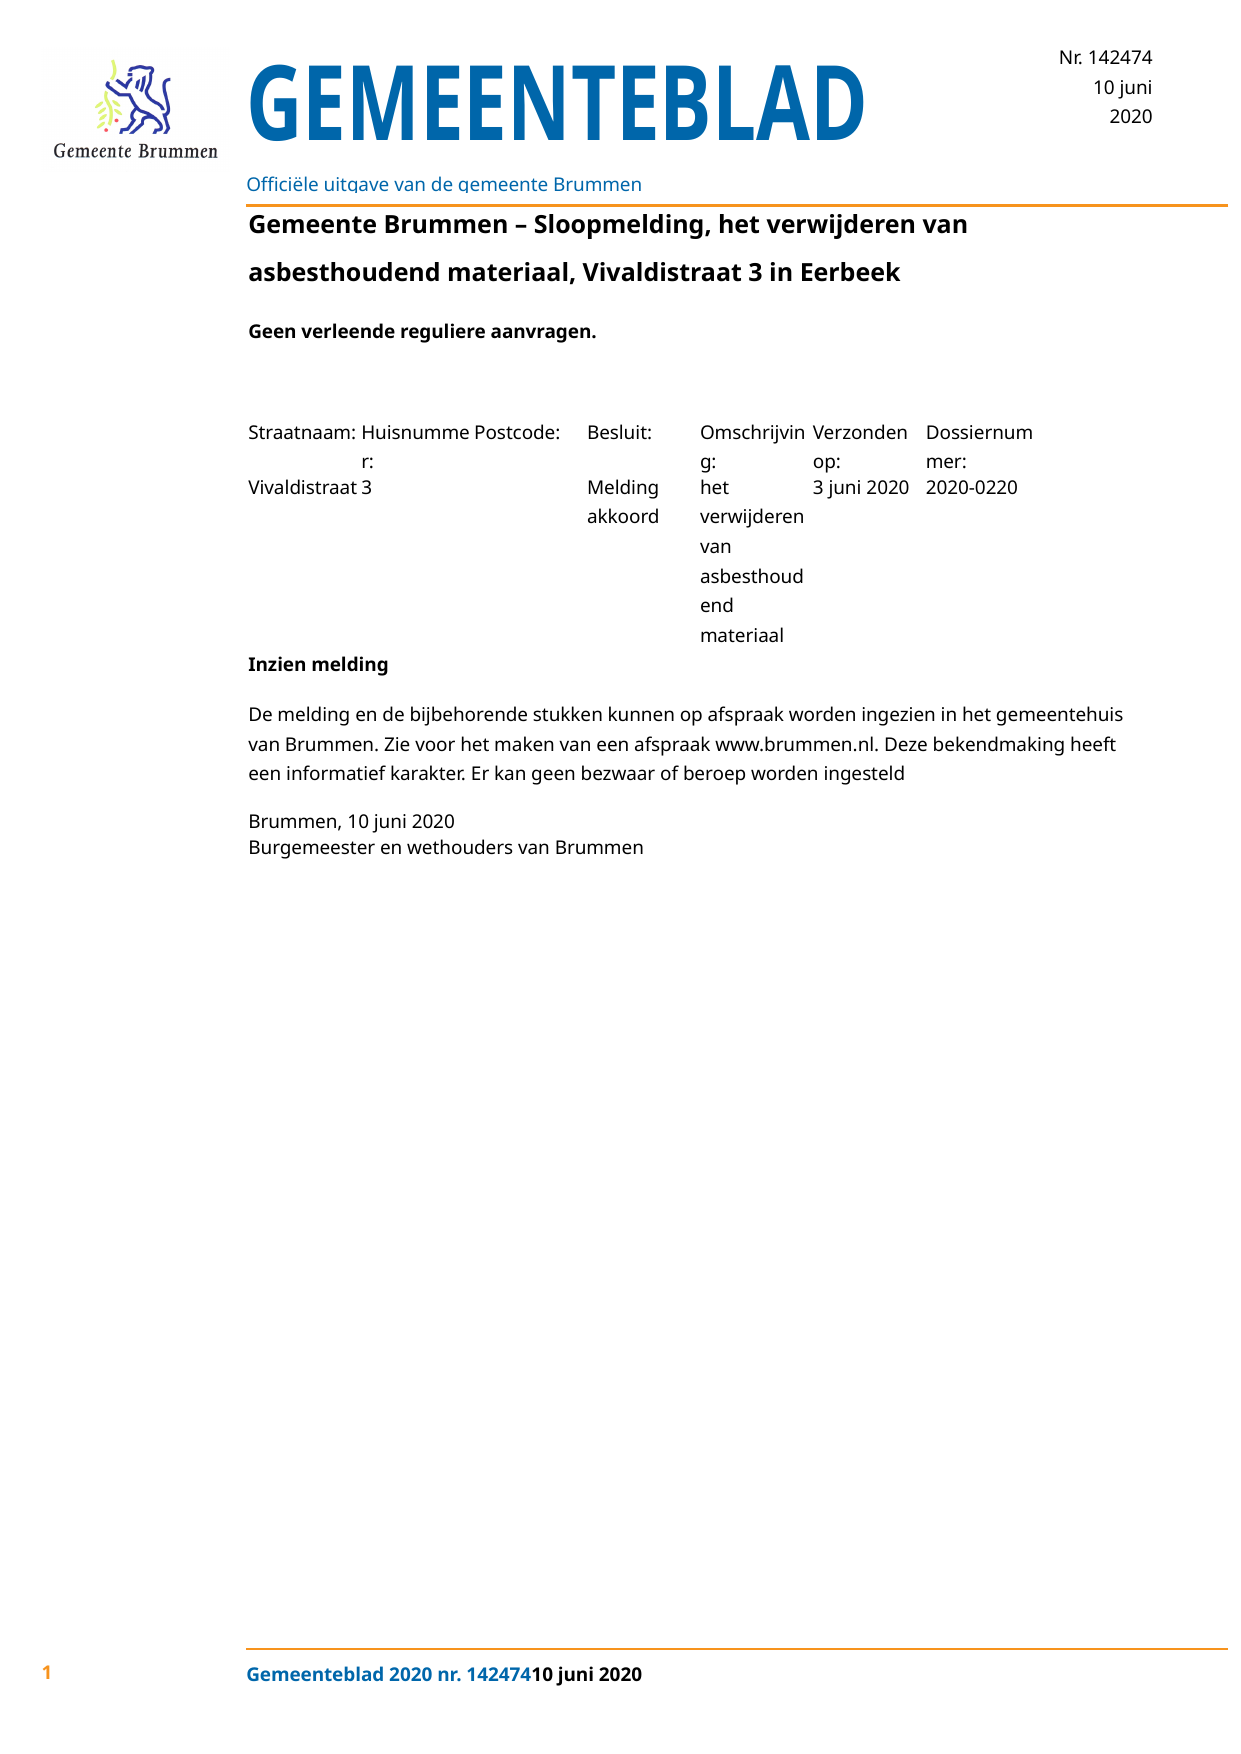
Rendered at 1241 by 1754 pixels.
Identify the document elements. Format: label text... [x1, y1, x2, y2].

picture [41, 47, 231, 172]
table_cell 2020-0220 [926, 474, 1038, 648]
table_header Besluit: [587, 419, 700, 474]
text Inzien melding [248, 651, 1152, 677]
text De melding en de bijbehorende stukken kunnen op afspraak worden ingezien in het gemeentehuis van Brummen. Zie voor het maken van een afspraak www.brummen.nl. Deze bekendmaking heeft een informatief karakter. Er kan geen bezwaar of beroep worden ingesteld [248, 701, 1152, 786]
table_header Huisnummer: [361, 419, 474, 474]
table_header Postcode: [474, 419, 587, 474]
table_header Dossiernummer: [926, 419, 1038, 474]
table_cell het verwijderen van asbesthoudend materiaal [700, 474, 813, 648]
text Gemeente Brummen – Sloopmelding, het verwijderen van asbesthoudend materiaal, Vivaldistraat 3 in Eerbeek [248, 207, 1152, 288]
text Burgemeester en wethouders van Brummen [248, 834, 1152, 860]
table_cell Melding akkoord [587, 474, 700, 648]
text Geen verleende reguliere aanvragen. [248, 318, 1152, 344]
text Brummen, 10 juni 2020 [248, 808, 1152, 834]
table_cell [1039, 474, 1152, 648]
table_header Verzonden op: [813, 419, 926, 474]
table_header Straatnaam: [248, 419, 361, 474]
table_cell Vivaldistraat [248, 474, 361, 648]
table_header Omschrijving: [700, 419, 813, 474]
table_cell [474, 474, 587, 648]
table_cell 3 juni 2020 [813, 474, 926, 648]
table_header [1039, 419, 1152, 474]
table_cell 3 [361, 474, 474, 648]
